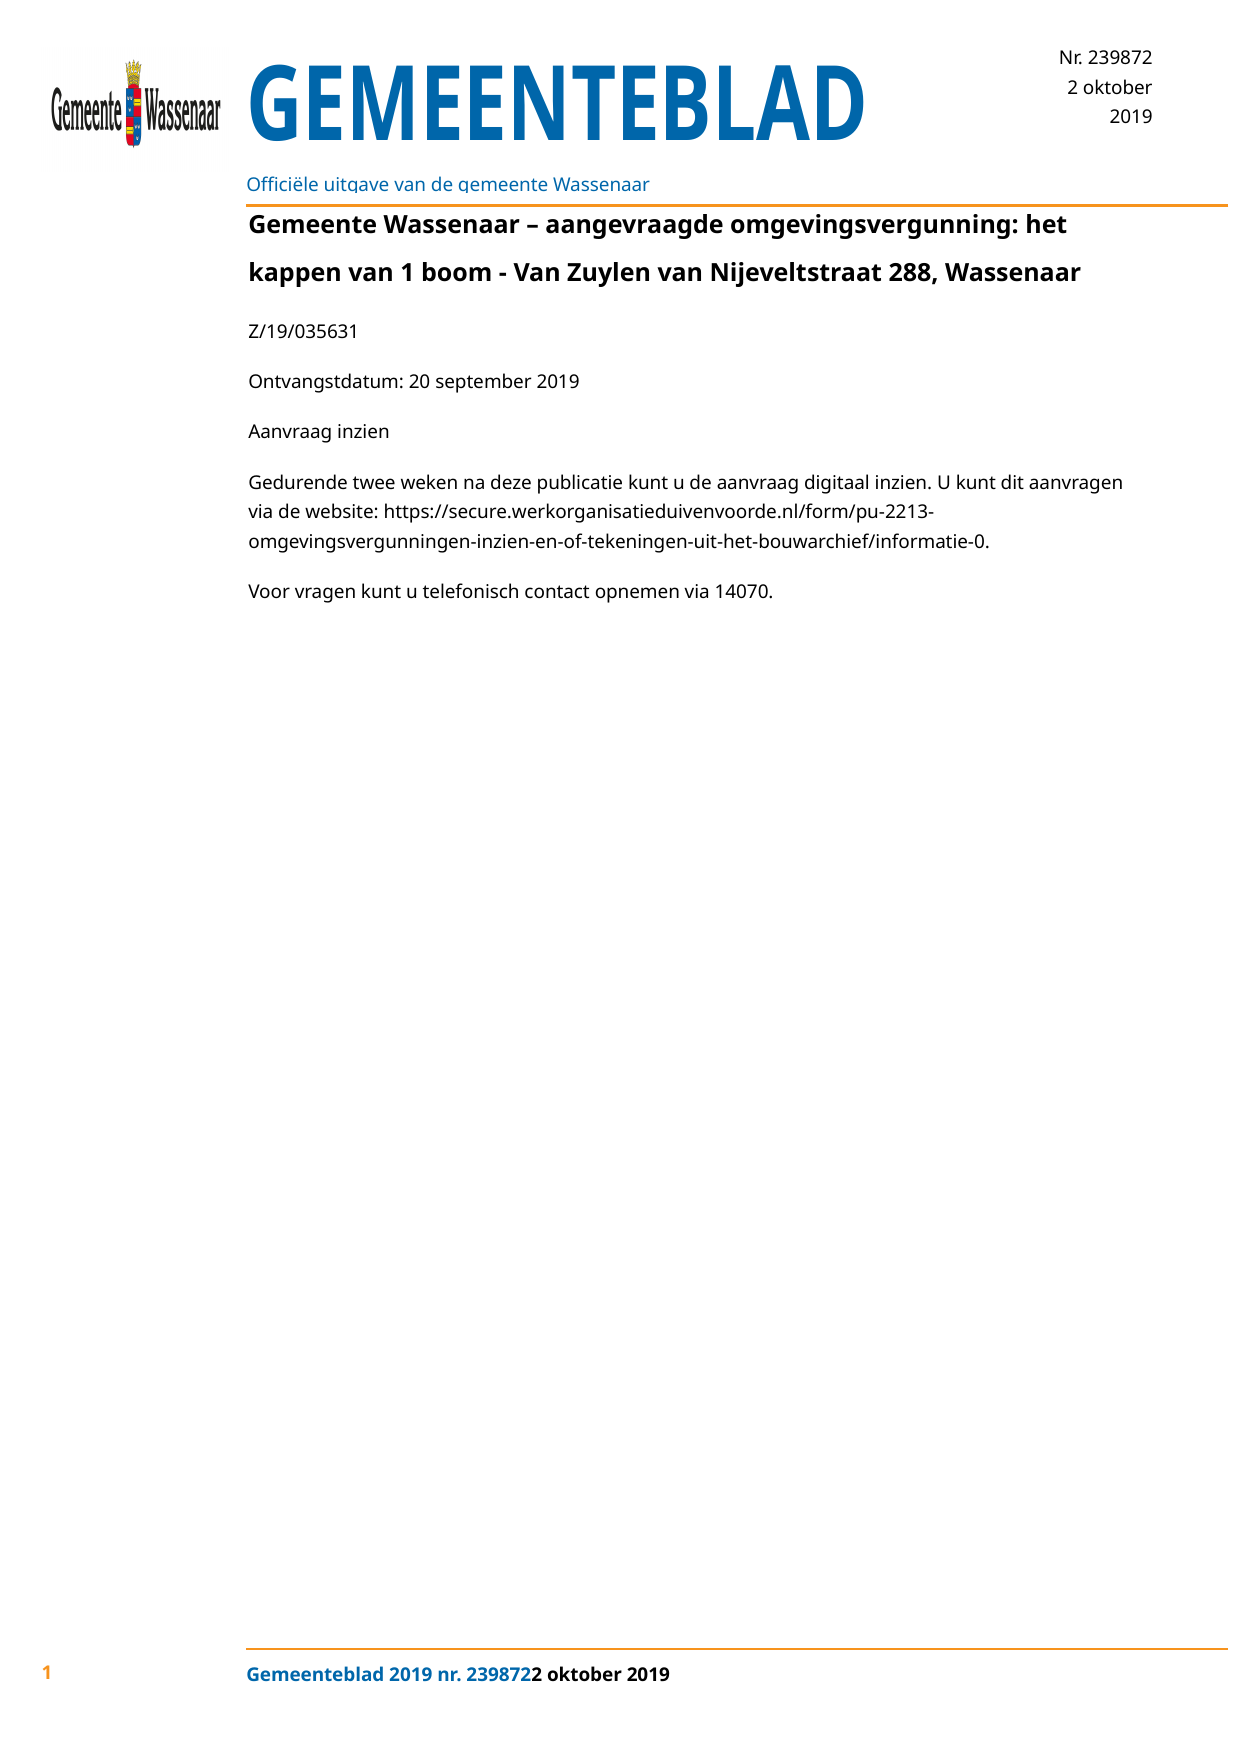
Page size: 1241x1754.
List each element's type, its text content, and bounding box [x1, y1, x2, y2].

text Ontvangstdatum: 20 september 2019 [248, 368, 1152, 394]
text Voor vragen kunt u telefonisch contact opnemen via 14070. [248, 579, 1152, 604]
text Aanvraag inzien [248, 419, 1152, 444]
text Gedurende twee weken na deze publicatie kunt u de aanvraag digitaal inzien. U kunt dit aanvragen via de website: https://secure.werkorganisatieduivenvoorde.nl/form/pu-2213-omgevingsvergunningen-inzien-en-of-tekeningen-uit-het-bouwarchief/informatie-0. [248, 469, 1152, 554]
text Gemeente Wassenaar – aangevraagde omgevingsvergunning: het kappen van 1 boom - Van Zuylen van Nijeveltstraat 288, Wassenaar [248, 207, 1152, 288]
picture [41, 47, 231, 172]
text Z/19/035631 [248, 318, 1152, 344]
